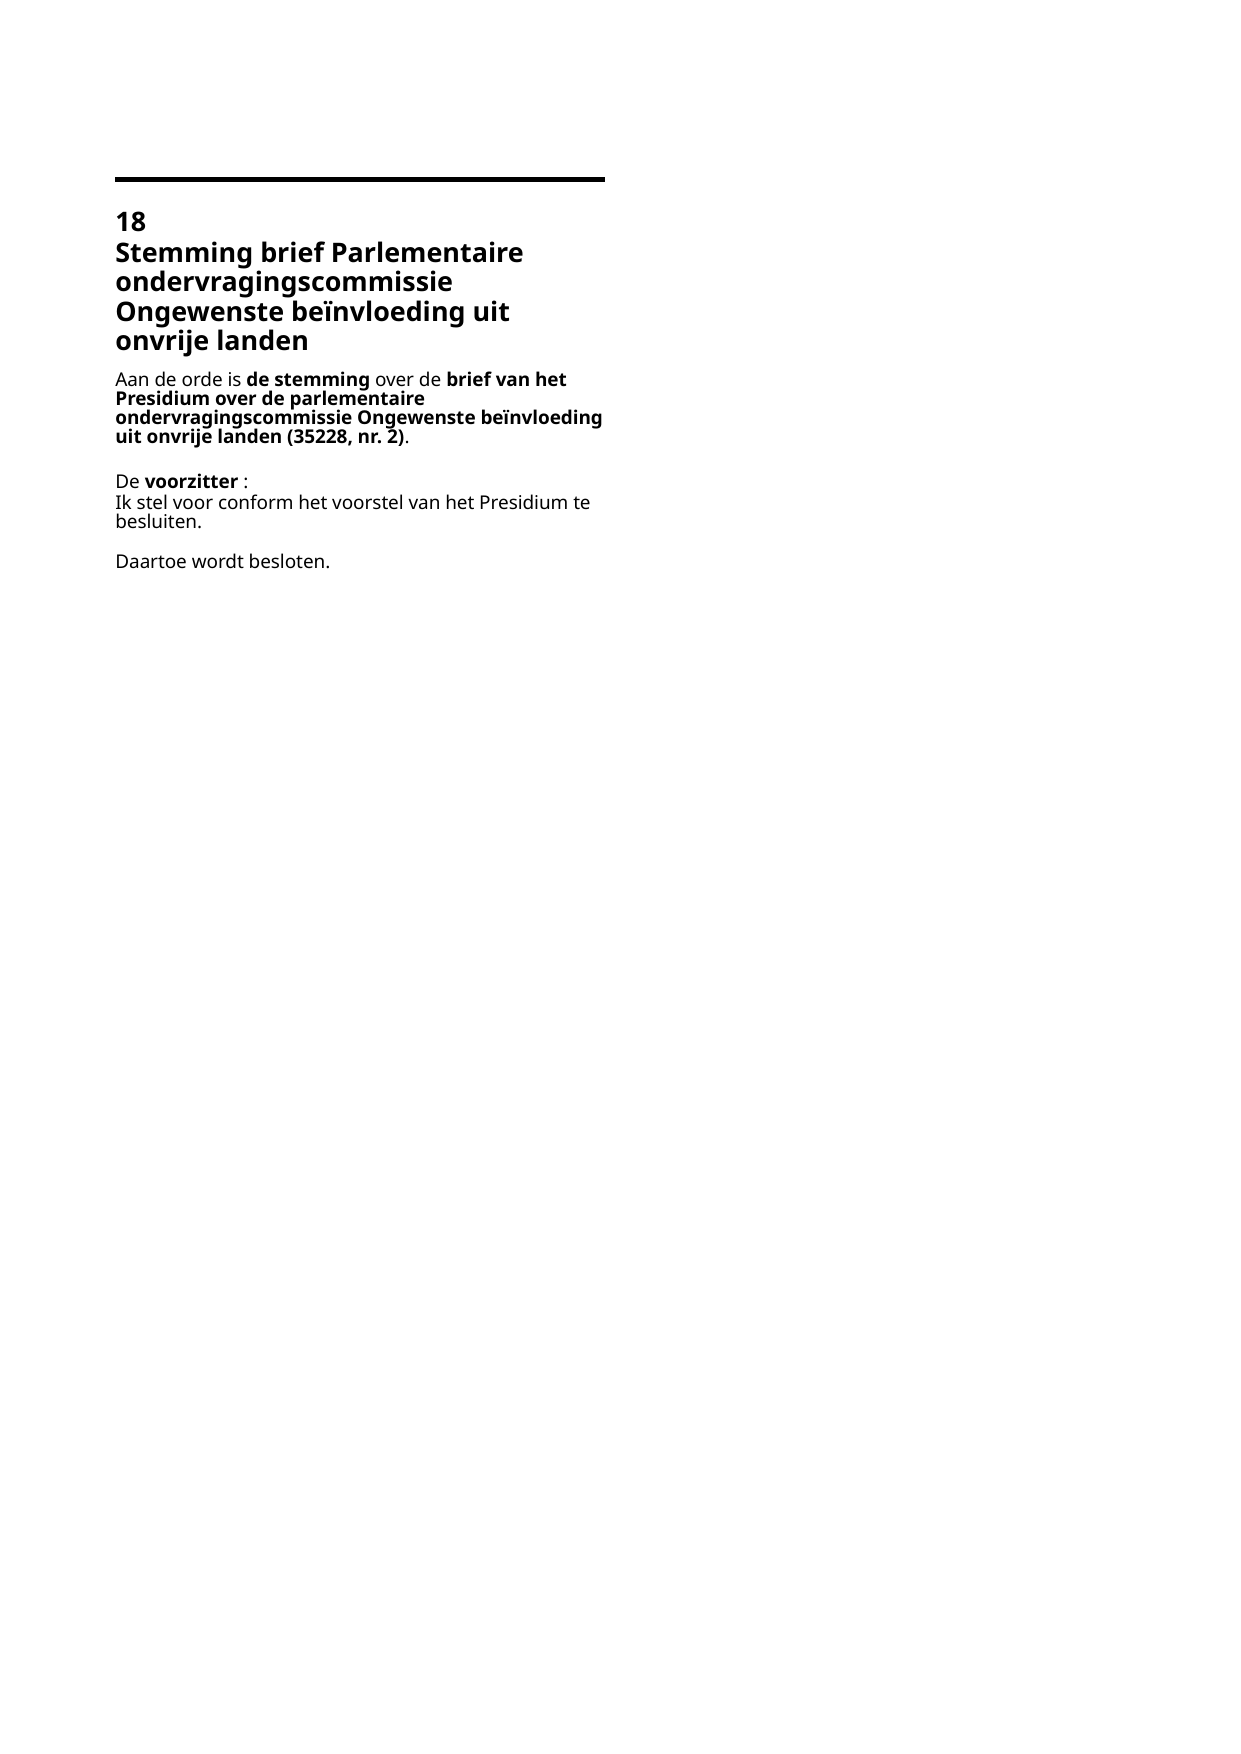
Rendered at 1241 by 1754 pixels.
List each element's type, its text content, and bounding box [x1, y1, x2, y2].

text Aan de orde is de stemming over de brief van het Presidium over de parlementaire ondervragingscommissie Ongewenste beïnvloeding uit onvrije landen (35228, nr. 2). [115, 371, 605, 448]
text 18 [115, 203, 605, 239]
text Stemming brief Parlementaire ondervragingscommissie Ongewenste beïnvloeding uit onvrije landen [115, 239, 605, 371]
text Ik stel voor conform het voorstel van het Presidium te besluiten. [115, 494, 605, 533]
text De voorzitter : [115, 468, 605, 494]
text Daartoe wordt besloten. [115, 553, 605, 573]
